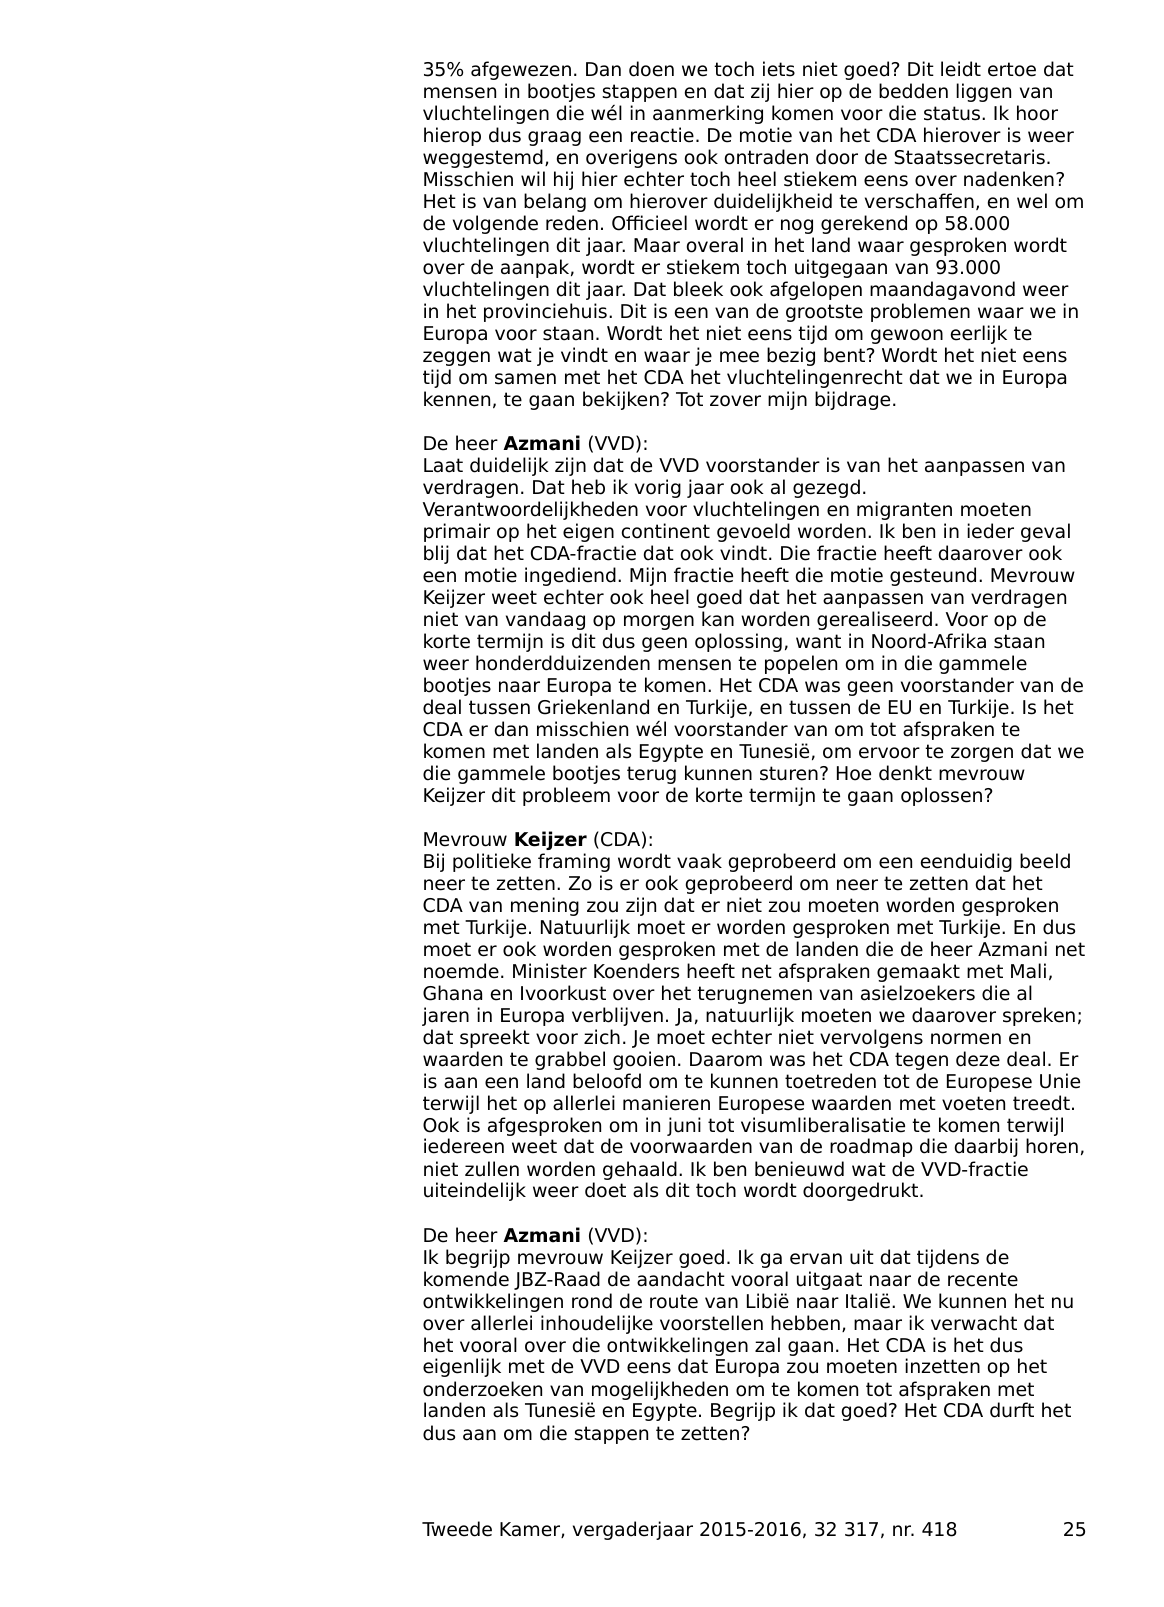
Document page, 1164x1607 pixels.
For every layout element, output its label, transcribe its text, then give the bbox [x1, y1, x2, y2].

text De heer Azmani (VVD): [422, 1224, 1087, 1247]
text Bij politieke framing wordt vaak geprobeerd om een eenduidig beeld neer te zetten. Zo is er ook geprobeerd om neer te zetten dat het CDA van mening zou zijn dat er niet zou moeten worden gesproken met Turkije. Natuurlijk moet er worden gesproken met Turkije. En dus moet er ook worden gesproken met de landen die de heer Azmani net noemde. Minister Koenders heeft net afspraken gemaakt met Mali, Ghana en Ivoorkust over het terugnemen van asielzoekers die al jaren in Europa verblijven. Ja, natuurlijk moeten we daarover spreken; dat spreekt voor zich. Je moet echter niet vervolgens normen en waarden te grabbel gooien. Daarom was het CDA tegen deze deal. Er is aan een land beloofd om te kunnen toetreden tot de Europese Unie terwijl het op allerlei manieren Europese waarden met voeten treedt. Ook is afgesproken om in juni tot visumliberalisatie te komen terwijl iedereen weet dat de voorwaarden van de roadmap die daarbij horen, niet zullen worden gehaald. Ik ben benieuwd wat de VVD-fractie uiteindelijk weer doet als dit toch wordt doorgedrukt. [422, 851, 1087, 1202]
text Mevrouw Keijzer (CDA): [422, 829, 1087, 851]
text 35% afgewezen. Dan doen we toch iets niet goed? Dit leidt ertoe dat mensen in bootjes stappen en dat zij hier op de bedden liggen van vluchtelingen die wél in aanmerking komen voor die status. Ik hoor hierop dus graag een reactie. De motie van het CDA hierover is weer weggestemd, en overigens ook ontraden door de Staatssecretaris. Misschien wil hij hier echter toch heel stiekem eens over nadenken? [422, 59, 1087, 191]
text Het is van belang om hierover duidelijkheid te verschaffen, en wel om de volgende reden. Officieel wordt er nog gerekend op 58.000 vluchtelingen dit jaar. Maar overal in het land waar gesproken wordt over de aanpak, wordt er stiekem toch uitgegaan van 93.000 vluchtelingen dit jaar. Dat bleek ook afgelopen maandagavond weer in het provinciehuis. Dit is een van de grootste problemen waar we in Europa voor staan. Wordt het niet eens tijd om gewoon eerlijk te zeggen wat je vindt en waar je mee bezig bent? Wordt het niet eens tijd om samen met het CDA het vluchtelingenrecht dat we in Europa kennen, te gaan bekijken? Tot zover mijn bijdrage. [422, 191, 1087, 411]
text De heer Azmani (VVD): [422, 433, 1087, 455]
text Ik begrijp mevrouw Keijzer goed. Ik ga ervan uit dat tijdens de komende JBZ-Raad de aandacht vooral uitgaat naar de recente ontwikkelingen rond de route van Libië naar Italië. We kunnen het nu over allerlei inhoudelijke voorstellen hebben, maar ik verwacht dat het vooral over die ontwikkelingen zal gaan. Het CDA is het dus eigenlijk met de VVD eens dat Europa zou moeten inzetten op het onderzoeken van mogelijkheden om te komen tot afspraken met landen als Tunesië en Egypte. Begrijp ik dat goed? Het CDA durft het dus aan om die stappen te zetten? [422, 1247, 1087, 1444]
text Laat duidelijk zijn dat de VVD voorstander is van het aanpassen van verdragen. Dat heb ik vorig jaar ook al gezegd. Verantwoordelijkheden voor vluchtelingen en migranten moeten primair op het eigen continent gevoeld worden. Ik ben in ieder geval blij dat het CDA-fractie dat ook vindt. Die fractie heeft daarover ook een motie ingediend. Mijn fractie heeft die motie gesteund. Mevrouw Keijzer weet echter ook heel goed dat het aanpassen van verdragen niet van vandaag op morgen kan worden gerealiseerd. Voor op de korte termijn is dit dus geen oplossing, want in Noord-Afrika staan weer honderdduizenden mensen te popelen om in die gammele bootjes naar Europa te komen. Het CDA was geen voorstander van de deal tussen Griekenland en Turkije, en tussen de EU en Turkije. Is het CDA er dan misschien wél voorstander van om tot afspraken te komen met landen als Egypte en Tunesië, om ervoor te zorgen dat we die gammele bootjes terug kunnen sturen? Hoe denkt mevrouw Keijzer dit probleem voor de korte termijn te gaan oplossen? [422, 455, 1087, 807]
